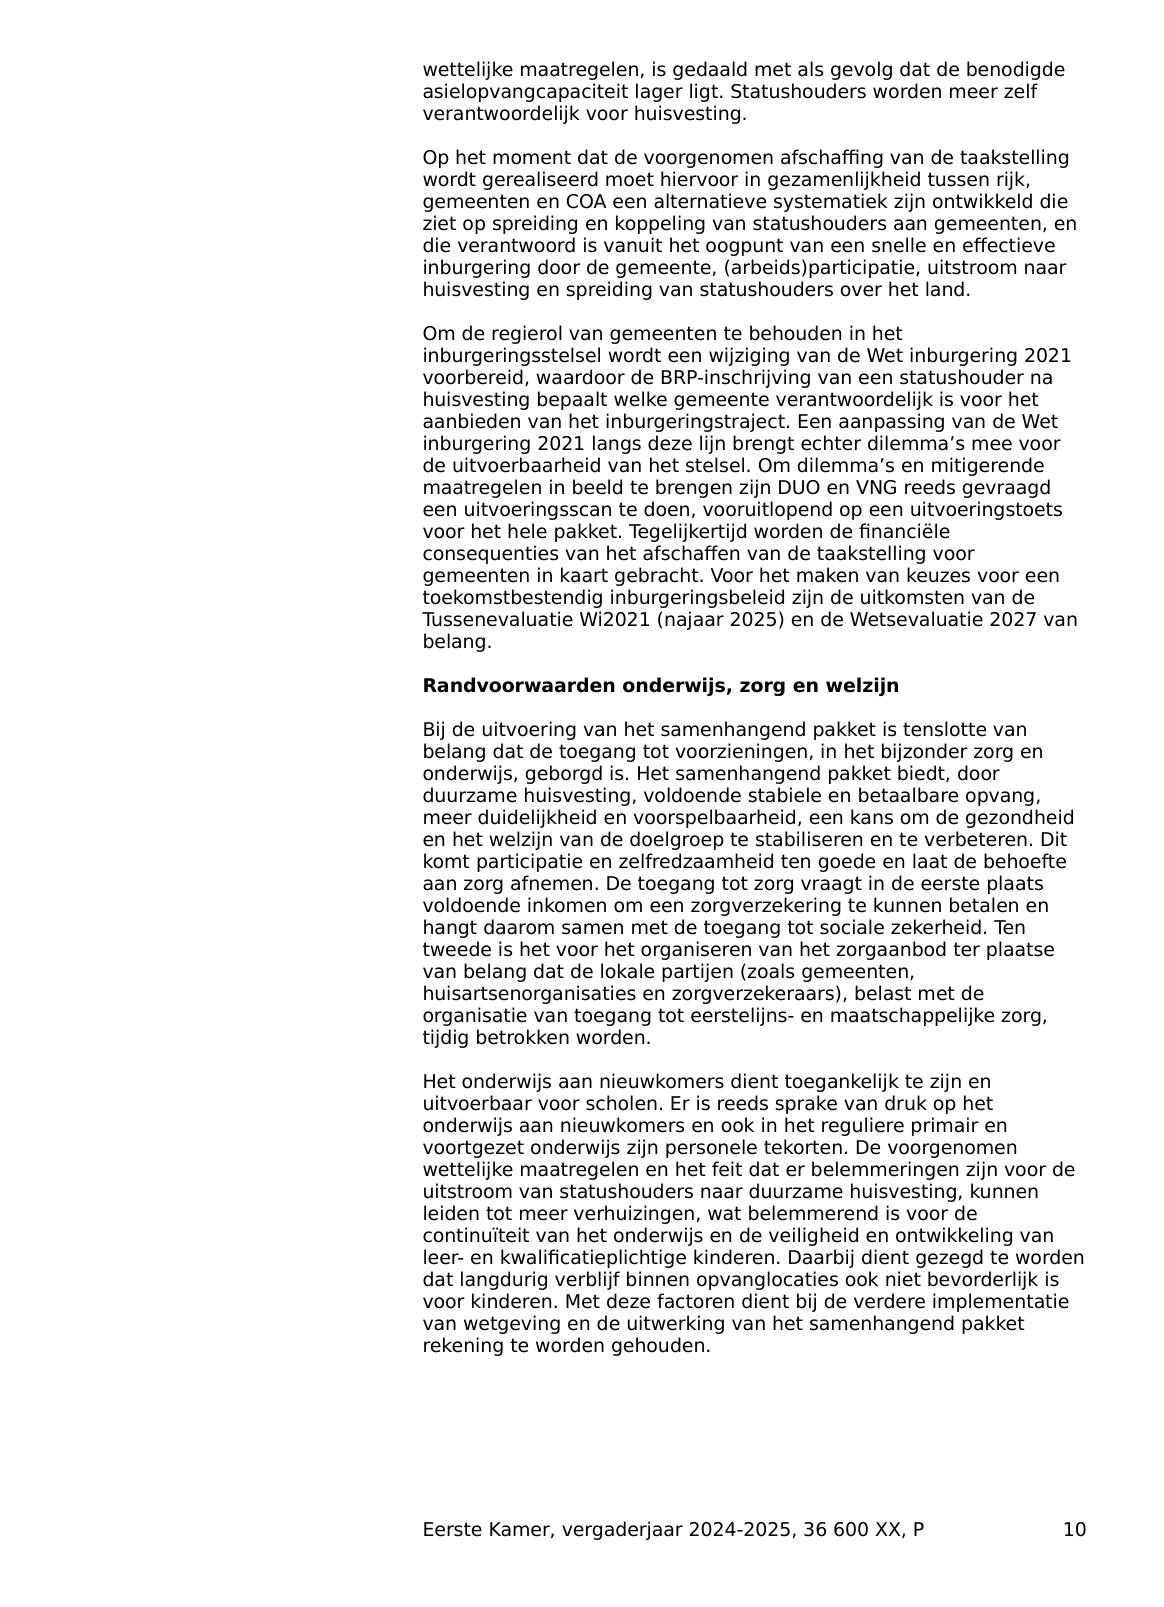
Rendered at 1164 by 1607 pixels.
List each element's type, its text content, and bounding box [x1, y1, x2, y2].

text Op het moment dat de voorgenomen afschaffing van de taakstelling wordt gerealiseerd moet hiervoor in gezamenlijkheid tussen rijk, gemeenten en COA een alternatieve systematiek zijn ontwikkeld die ziet op spreiding en koppeling van statushouders aan gemeenten, en die verantwoord is vanuit het oogpunt van een snelle en effectieve inburgering door de gemeente, (arbeids)participatie, uitstroom naar huisvesting en spreiding van statushouders over het land. [422, 147, 1087, 301]
text Bij de uitvoering van het samenhangend pakket is tenslotte van belang dat de toegang tot voorzieningen, in het bijzonder zorg en onderwijs, geborgd is. Het samenhangend pakket biedt, door duurzame huisvesting, voldoende stabiele en betaalbare opvang, meer duidelijkheid en voorspelbaarheid, een kans om de gezondheid en het welzijn van de doelgroep te stabiliseren en te verbeteren. Dit komt participatie en zelfredzaamheid ten goede en laat de behoefte aan zorg afnemen. De toegang tot zorg vraagt in de eerste plaats voldoende inkomen om een zorgverzekering te kunnen betalen en hangt daarom samen met de toegang tot sociale zekerheid. Ten tweede is het voor het organiseren van het zorgaanbod ter plaatse van belang dat de lokale partijen (zoals gemeenten, huisartsenorganisaties en zorgverzekeraars), belast met de organisatie van toegang tot eerstelijns- en maatschappelijke zorg, tijdig betrokken worden. [422, 719, 1087, 1049]
text Om de regierol van gemeenten te behouden in het inburgeringsstelsel wordt een wijziging van de Wet inburgering 2021 voorbereid, waardoor de BRP-inschrijving van een statushouder na huisvesting bepaalt welke gemeente verantwoordelijk is voor het aanbieden van het inburgeringstraject. Een aanpassing van de Wet inburgering 2021 langs deze lijn brengt echter dilemma’s mee voor de uitvoerbaarheid van het stelsel. Om dilemma’s en mitigerende maatregelen in beeld te brengen zijn DUO en VNG reeds gevraagd een uitvoeringsscan te doen, vooruitlopend op een uitvoeringstoets voor het hele pakket. Tegelijkertijd worden de financiële consequenties van het afschaffen van de taakstelling voor gemeenten in kaart gebracht. Voor het maken van keuzes voor een toekomstbestendig inburgeringsbeleid zijn de uitkomsten van de Tussenevaluatie Wi2021 (najaar 2025) en de Wetsevaluatie 2027 van belang. [422, 323, 1087, 653]
subtitle Randvoorwaarden onderwijs, zorg en welzijn [422, 675, 1087, 697]
text wettelijke maatregelen, is gedaald met als gevolg dat de benodigde asielopvangcapaciteit lager ligt. Statushouders worden meer zelf verantwoordelijk voor huisvesting. [422, 59, 1087, 125]
text Het onderwijs aan nieuwkomers dient toegankelijk te zijn en uitvoerbaar voor scholen. Er is reeds sprake van druk op het onderwijs aan nieuwkomers en ook in het reguliere primair en voortgezet onderwijs zijn personele tekorten. De voorgenomen wettelijke maatregelen en het feit dat er belemmeringen zijn voor de uitstroom van statushouders naar duurzame huisvesting, kunnen leiden tot meer verhuizingen, wat belemmerend is voor de continuïteit van het onderwijs en de veiligheid en ontwikkeling van leer- en kwalificatieplichtige kinderen. Daarbij dient gezegd te worden dat langdurig verblijf binnen opvanglocaties ook niet bevorderlijk is voor kinderen. Met deze factoren dient bij de verdere implementatie van wetgeving en de uitwerking van het samenhangend pakket rekening te worden gehouden. [422, 1071, 1087, 1357]
